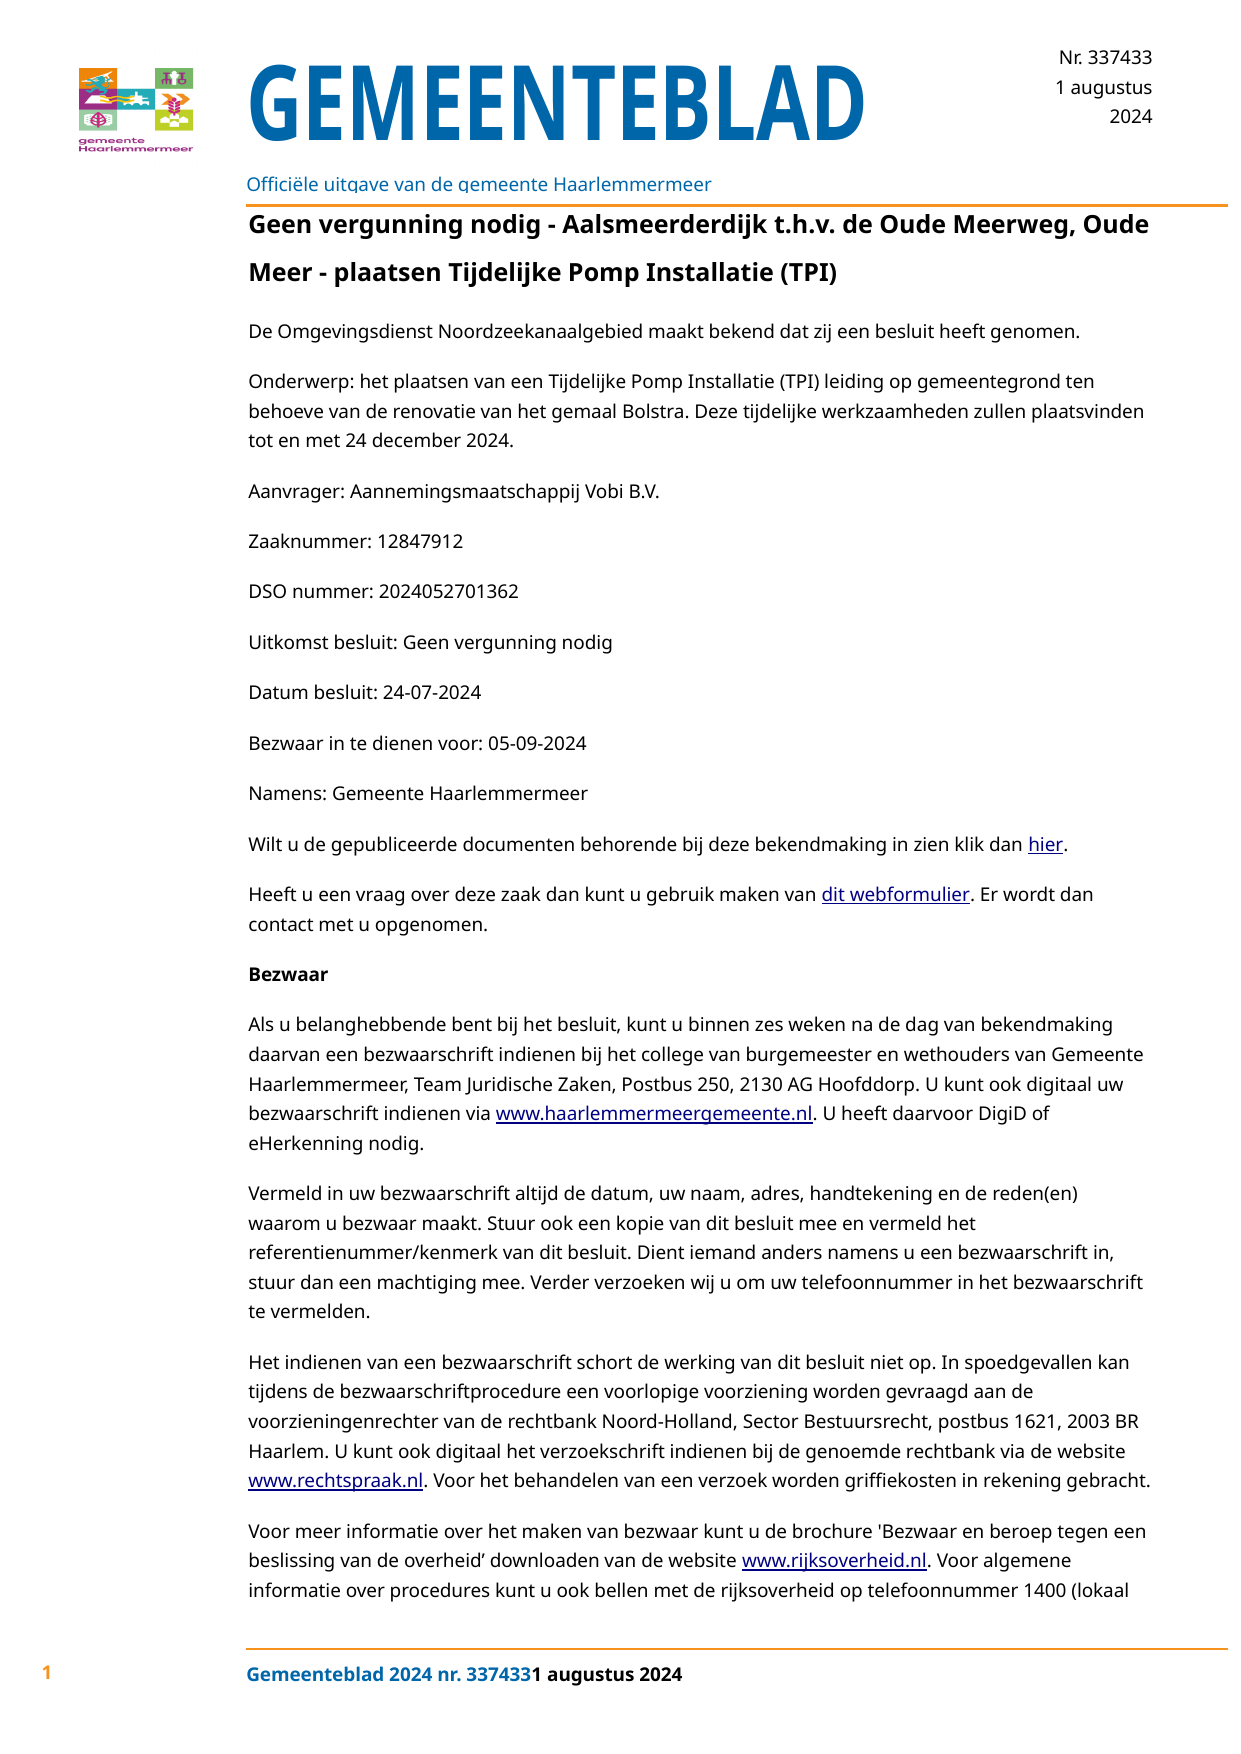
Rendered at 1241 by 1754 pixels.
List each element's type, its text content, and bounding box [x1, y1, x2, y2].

text Voor meer informatie over het maken van bezwaar kunt u de brochure 'Bezwaar en beroep tegen een beslissing van de overheid’ downloaden van de website www.rijksoverheid.nl. Voor algemene informatie over procedures kunt u ook bellen met de rijksoverheid op telefoonnummer 1400 (lokaal [248, 1518, 1152, 1603]
text Heeft u een vraag over deze zaak dan kunt u gebruik maken van dit webformulier. Er wordt dan contact met u opgenomen. [248, 881, 1152, 937]
text Aanvrager: Aannemingsmaatschappij Vobi B.V. [248, 478, 1152, 504]
text DSO nummer: 2024052701362 [248, 579, 1152, 604]
text Geen vergunning nodig - Aalsmeerderdijk t.h.v. de Oude Meerweg, Oude Meer - plaatsen Tijdelijke Pomp Installatie (TPI) [248, 207, 1152, 288]
text Zaaknummer: 12847912 [248, 528, 1152, 554]
text Wilt u de gepubliceerde documenten behorende bij deze bekendmaking in zien klik dan hier. [248, 831, 1152, 857]
text Bezwaar [248, 961, 1152, 987]
text Namens: Gemeente Haarlemmermeer [248, 780, 1152, 806]
text Uitkomst besluit: Geen vergunning nodig [248, 629, 1152, 655]
text Onderwerp: het plaatsen van een Tijdelijke Pomp Installatie (TPI) leiding op gemeentegrond ten behoeve van de renovatie van het gemaal Bolstra. Deze tijdelijke werkzaamheden zullen plaatsvinden tot en met 24 december 2024. [248, 368, 1152, 453]
text Als u belanghebbende bent bij het besluit, kunt u binnen zes weken na de dag van bekendmaking daarvan een bezwaarschrift indienen bij het college van burgemeester en wethouders van Gemeente Haarlemmermeer, Team Juridische Zaken, Postbus 250, 2130 AG Hoofddorp. U kunt ook digitaal uw bezwaarschrift indienen via www.haarlemmermeergemeente.nl. U heeft daarvoor DigiD of eHerkenning nodig. [248, 1012, 1152, 1156]
text De Omgevingsdienst Noordzeekanaalgebied maakt bekend dat zij een besluit heeft genomen. [248, 318, 1152, 344]
text Vermeld in uw bezwaarschrift altijd de datum, uw naam, adres, handtekening en de reden(en) waarom u bezwaar maakt. Stuur ook een kopie van dit besluit mee en vermeld het referentienummer/kenmerk van dit besluit. Dient iemand anders namens u een bezwaarschrift in, stuur dan een machtiging mee. Verder verzoeken wij u om uw telefoonnummer in het bezwaarschrift te vermelden. [248, 1180, 1152, 1324]
text Bezwaar in te dienen voor: 05-09-2024 [248, 730, 1152, 756]
text Het indienen van een bezwaarschrift schort de werking van dit besluit niet op. In spoedgevallen kan tijdens de bezwaarschriftprocedure een voorlopige voorziening worden gevraagd aan de voorzieningenrechter van de rechtbank Noord-Holland, Sector Bestuursrecht, postbus 1621, 2003 BR Haarlem. U kunt ook digitaal het verzoekschrift indienen bij de genoemde rechtbank via de website www.rechtspraak.nl. Voor het behandelen van een verzoek worden griffiekosten in rekening gebracht. [248, 1349, 1152, 1493]
text Datum besluit: 24-07-2024 [248, 679, 1152, 705]
picture [41, 47, 231, 172]
